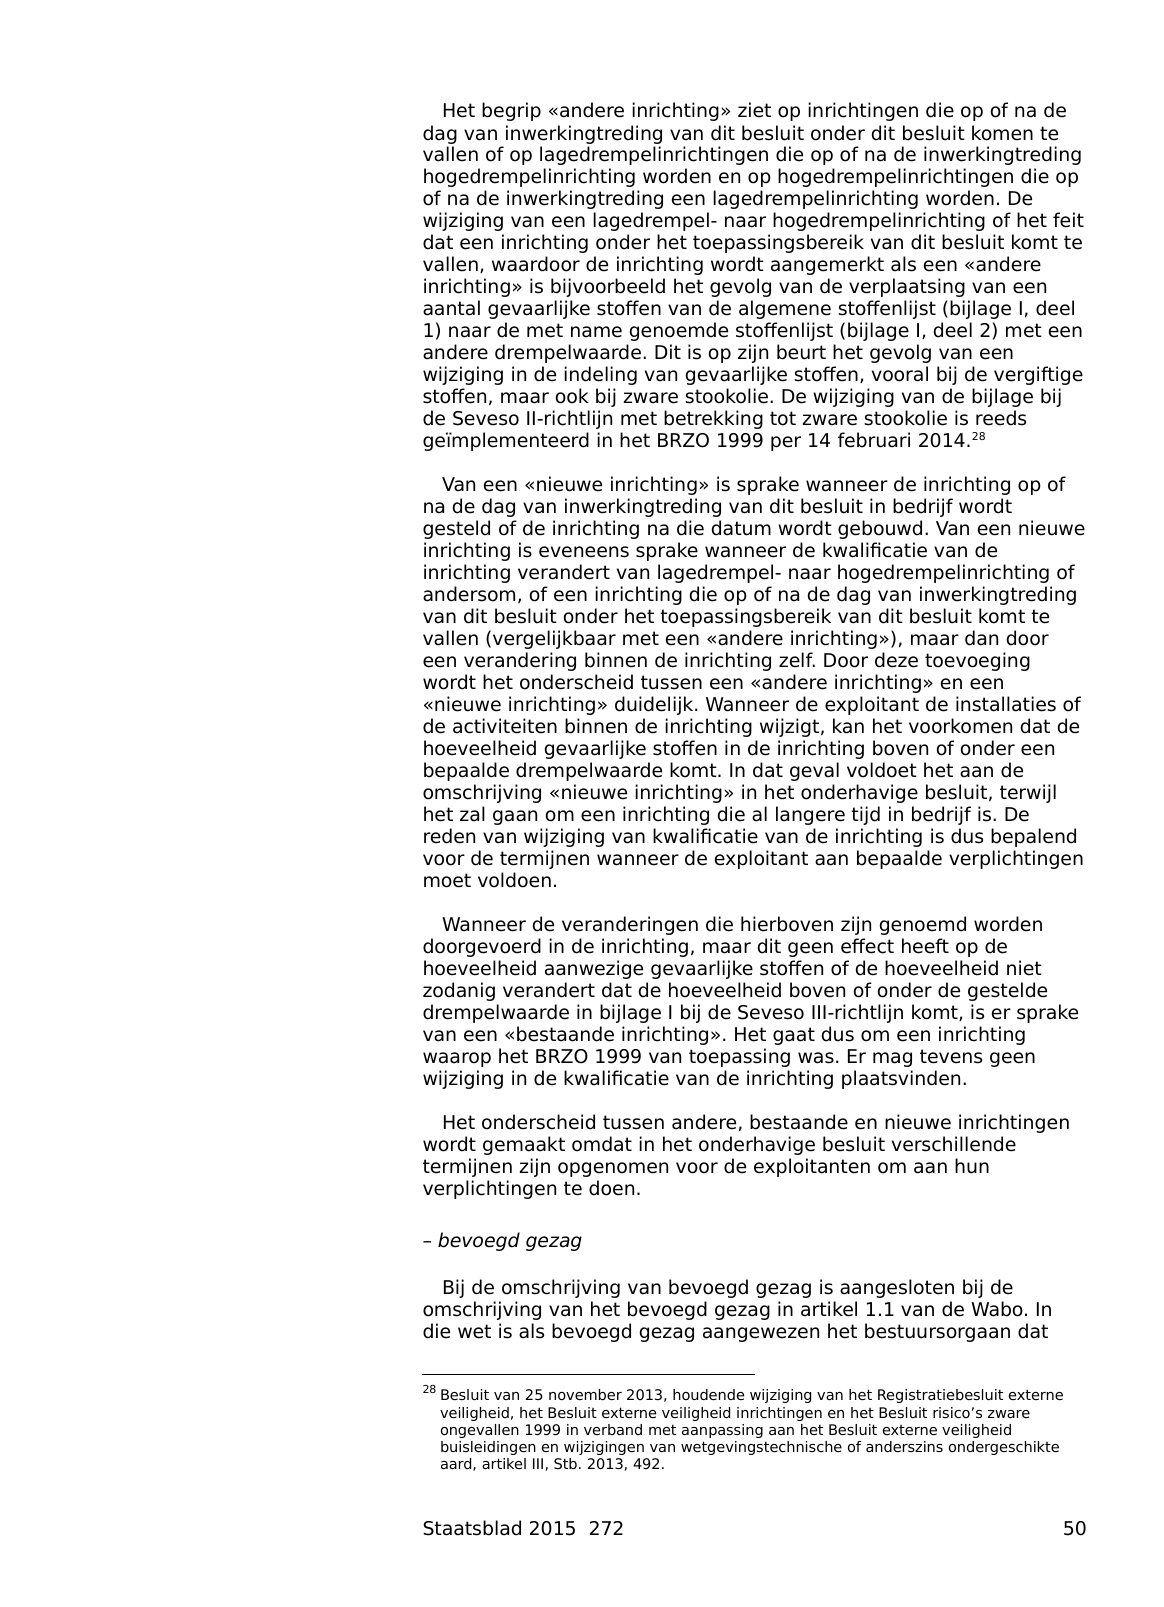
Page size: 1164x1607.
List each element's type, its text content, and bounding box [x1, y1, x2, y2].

text Van een «nieuwe inrichting» is sprake wanneer de inrichting op of na de dag van inwerkingtreding van dit besluit in bedrijf wordt gesteld of de inrichting na die datum wordt gebouwd. Van een nieuwe inrichting is eveneens sprake wanneer de kwalificatie van de inrichting verandert van lagedrempel- naar hogedrempelinrichting of andersom, of een inrichting die op of na de dag van inwerkingtreding van dit besluit onder het toepassingsbereik van dit besluit komt te vallen (vergelijkbaar met een «andere inrichting»), maar dan door een verandering binnen de inrichting zelf. Door deze toevoeging wordt het onderscheid tussen een «andere inrichting» en een «nieuwe inrichting» duidelijk. Wanneer de exploitant de installaties of de activiteiten binnen de inrichting wijzigt, kan het voorkomen dat de hoeveelheid gevaarlijke stoffen in de inrichting boven of onder een bepaalde drempelwaarde komt. In dat geval voldoet het aan de omschrijving «nieuwe inrichting» in het onderhavige besluit, terwijl het zal gaan om een inrichting die al langere tijd in bedrijf is. De reden van wijziging van kwalificatie van de inrichting is dus bepalend voor de termijnen wanneer de exploitant aan bepaalde verplichtingen moet voldoen. [422, 474, 1087, 892]
subtitle – bevoegd gezag [422, 1230, 1087, 1252]
text Het onderscheid tussen andere, bestaande en nieuwe inrichtingen wordt gemaakt omdat in het onderhavige besluit verschillende termijnen zijn opgenomen voor de exploitanten om aan hun verplichtingen te doen. [422, 1112, 1087, 1200]
text Bij de omschrijving van bevoegd gezag is aangesloten bij de omschrijving van het bevoegd gezag in artikel 1.1 van de Wabo. In die wet is als bevoegd gezag aangewezen het bestuursorgaan dat [422, 1277, 1087, 1343]
text Wanneer de veranderingen die hierboven zijn genoemd worden doorgevoerd in de inrichting, maar dit geen effect heeft op de hoeveelheid aanwezige gevaarlijke stoffen of de hoeveelheid niet zodanig verandert dat de hoeveelheid boven of onder de gestelde drempelwaarde in bijlage I bij de Seveso III-richtlijn komt, is er sprake van een «bestaande inrichting». Het gaat dus om een inrichting waarop het BRZO 1999 van toepassing was. Er mag tevens geen wijziging in de kwalificatie van de inrichting plaatsvinden. [422, 914, 1087, 1090]
text Het begrip «andere inrichting» ziet op inrichtingen die op of na de dag van inwerkingtreding van dit besluit onder dit besluit komen te vallen of op lagedrempelinrichtingen die op of na de inwerkingtreding hogedrempelinrichting worden en op hogedrempelinrichtingen die op of na de inwerkingtreding een lagedrempelinrichting worden. De wijziging van een lagedrempel- naar hogedrempelinrichting of het feit dat een inrichting onder het toepassingsbereik van dit besluit komt te vallen, waardoor de inrichting wordt aangemerkt als een «andere inrichting» is bijvoorbeeld het gevolg van de verplaatsing van een aantal gevaarlijke stoffen van de algemene stoffenlijst (bijlage I, deel 1) naar de met name genoemde stoffenlijst (bijlage I, deel 2) met een andere drempelwaarde. Dit is op zijn beurt het gevolg van een wijziging in de indeling van gevaarlijke stoffen, vooral bij de vergiftige stoffen, maar ook bij zware stookolie. De wijziging van de bijlage bij de Seveso II-richtlijn met betrekking tot zware stookolie is reeds geïmplementeerd in het BRZO 1999 per 14 februari 2014. [422, 100, 1087, 452]
text Besluit van 25 november 2013, houdende wijziging van het Registratiebesluit externe veiligheid, het Besluit externe veiligheid inrichtingen en het Besluit risico’s zware ongevallen 1999 in verband met aanpassing aan het Besluit externe veiligheid buisleidingen en wijzigingen van wetgevingstechnische of anderszins ondergeschikte aard, artikel III, Stb. 2013, 492. [422, 1383, 1087, 1473]
